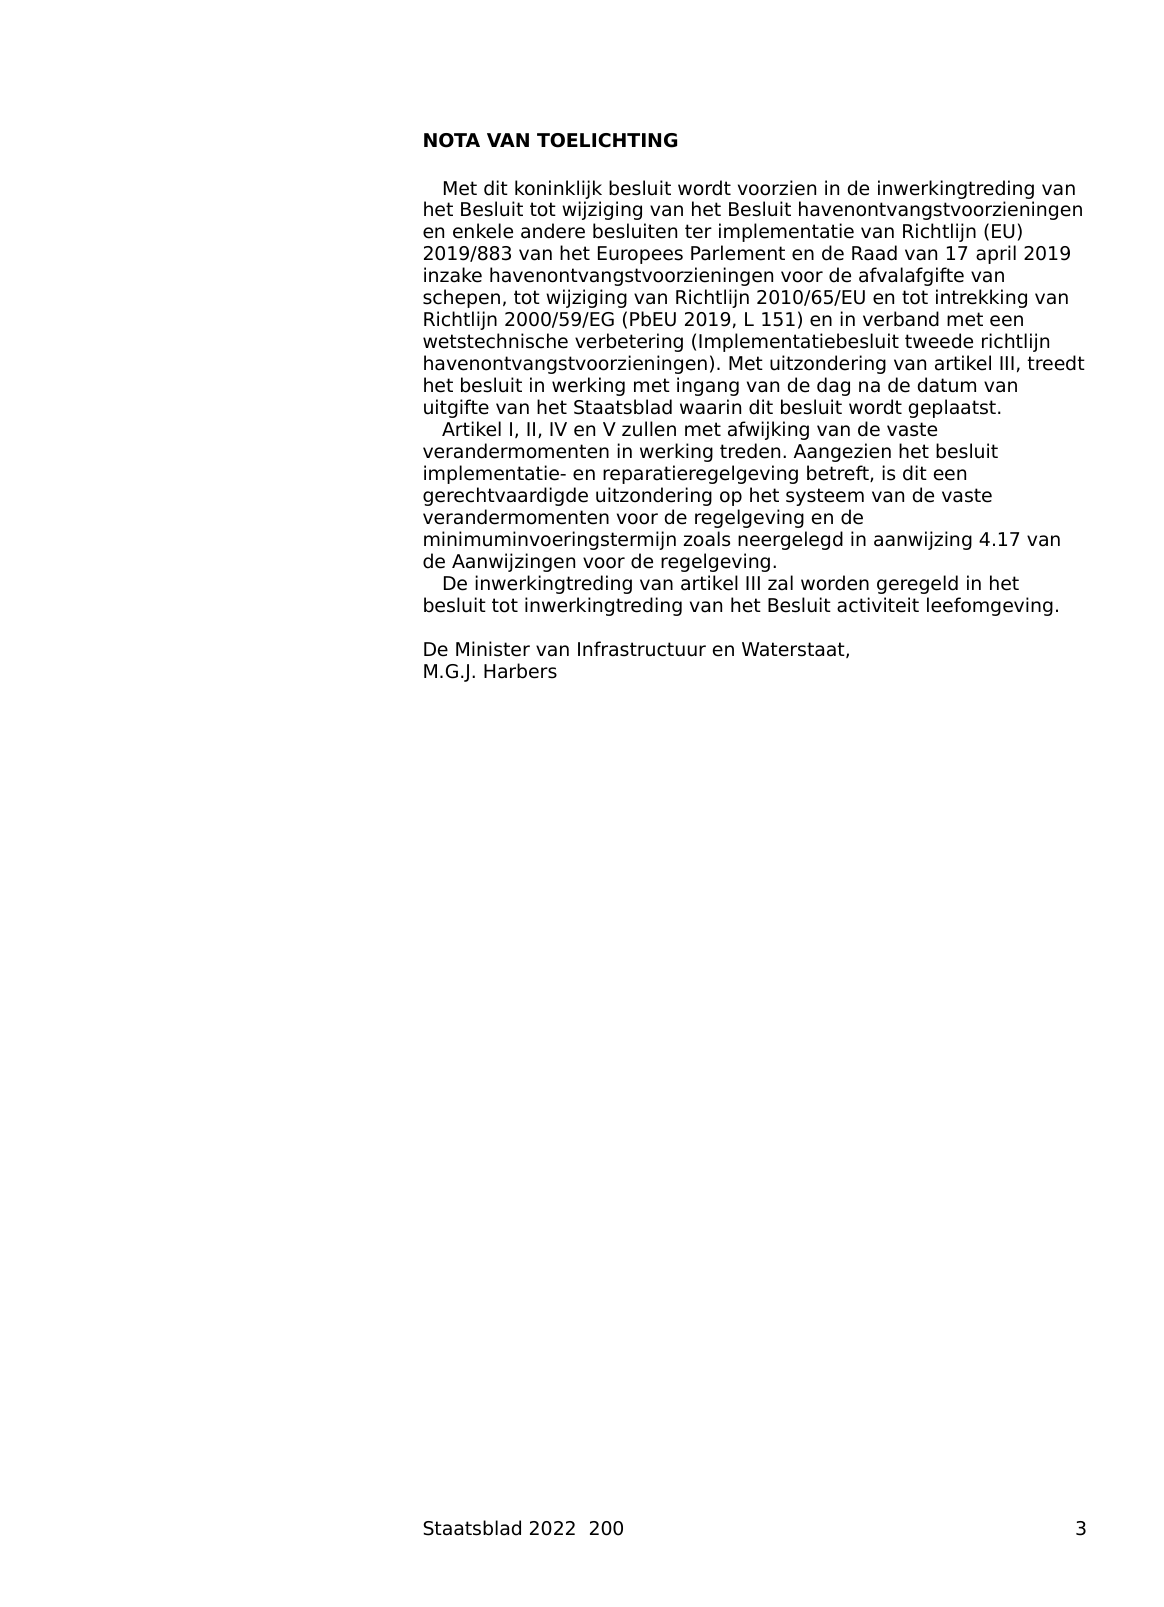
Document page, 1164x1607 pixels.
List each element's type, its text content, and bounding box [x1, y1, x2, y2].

subtitle NOTA VAN TOELICHTING [422, 130, 1087, 152]
text Met dit koninklijk besluit wordt voorzien in de inwerkingtreding van het Besluit tot wijziging van het Besluit havenontvangstvoorzieningen en enkele andere besluiten ter implementatie van Richtlijn (EU) 2019/883 van het Europees Parlement en de Raad van 17 april 2019 inzake havenontvangstvoorzieningen voor de afvalafgifte van schepen, tot wijziging van Richtlijn 2010/65/EU en tot intrekking van Richtlijn 2000/59/EG (PbEU 2019, L 151) en in verband met een wetstechnische verbetering (Implementatiebesluit tweede richtlijn havenontvangstvoorzieningen). Met uitzondering van artikel III, treedt het besluit in werking met ingang van de dag na de datum van uitgifte van het Staatsblad waarin dit besluit wordt geplaatst. [422, 177, 1087, 419]
text De inwerkingtreding van artikel III zal worden geregeld in het besluit tot inwerkingtreding van het Besluit activiteit leefomgeving. [422, 573, 1087, 617]
text Artikel I, II, IV en V zullen met afwijking van de vaste verandermomenten in werking treden. Aangezien het besluit implementatie- en reparatieregelgeving betreft, is dit een gerechtvaardigde uitzondering op het systeem van de vaste verandermomenten voor de regelgeving en de minimuminvoeringstermijn zoals neergelegd in aanwijzing 4.17 van de Aanwijzingen voor de regelgeving. [422, 419, 1087, 573]
text De Minister van Infrastructuur en Waterstaat, M.G.J. Harbers [422, 639, 1087, 683]
